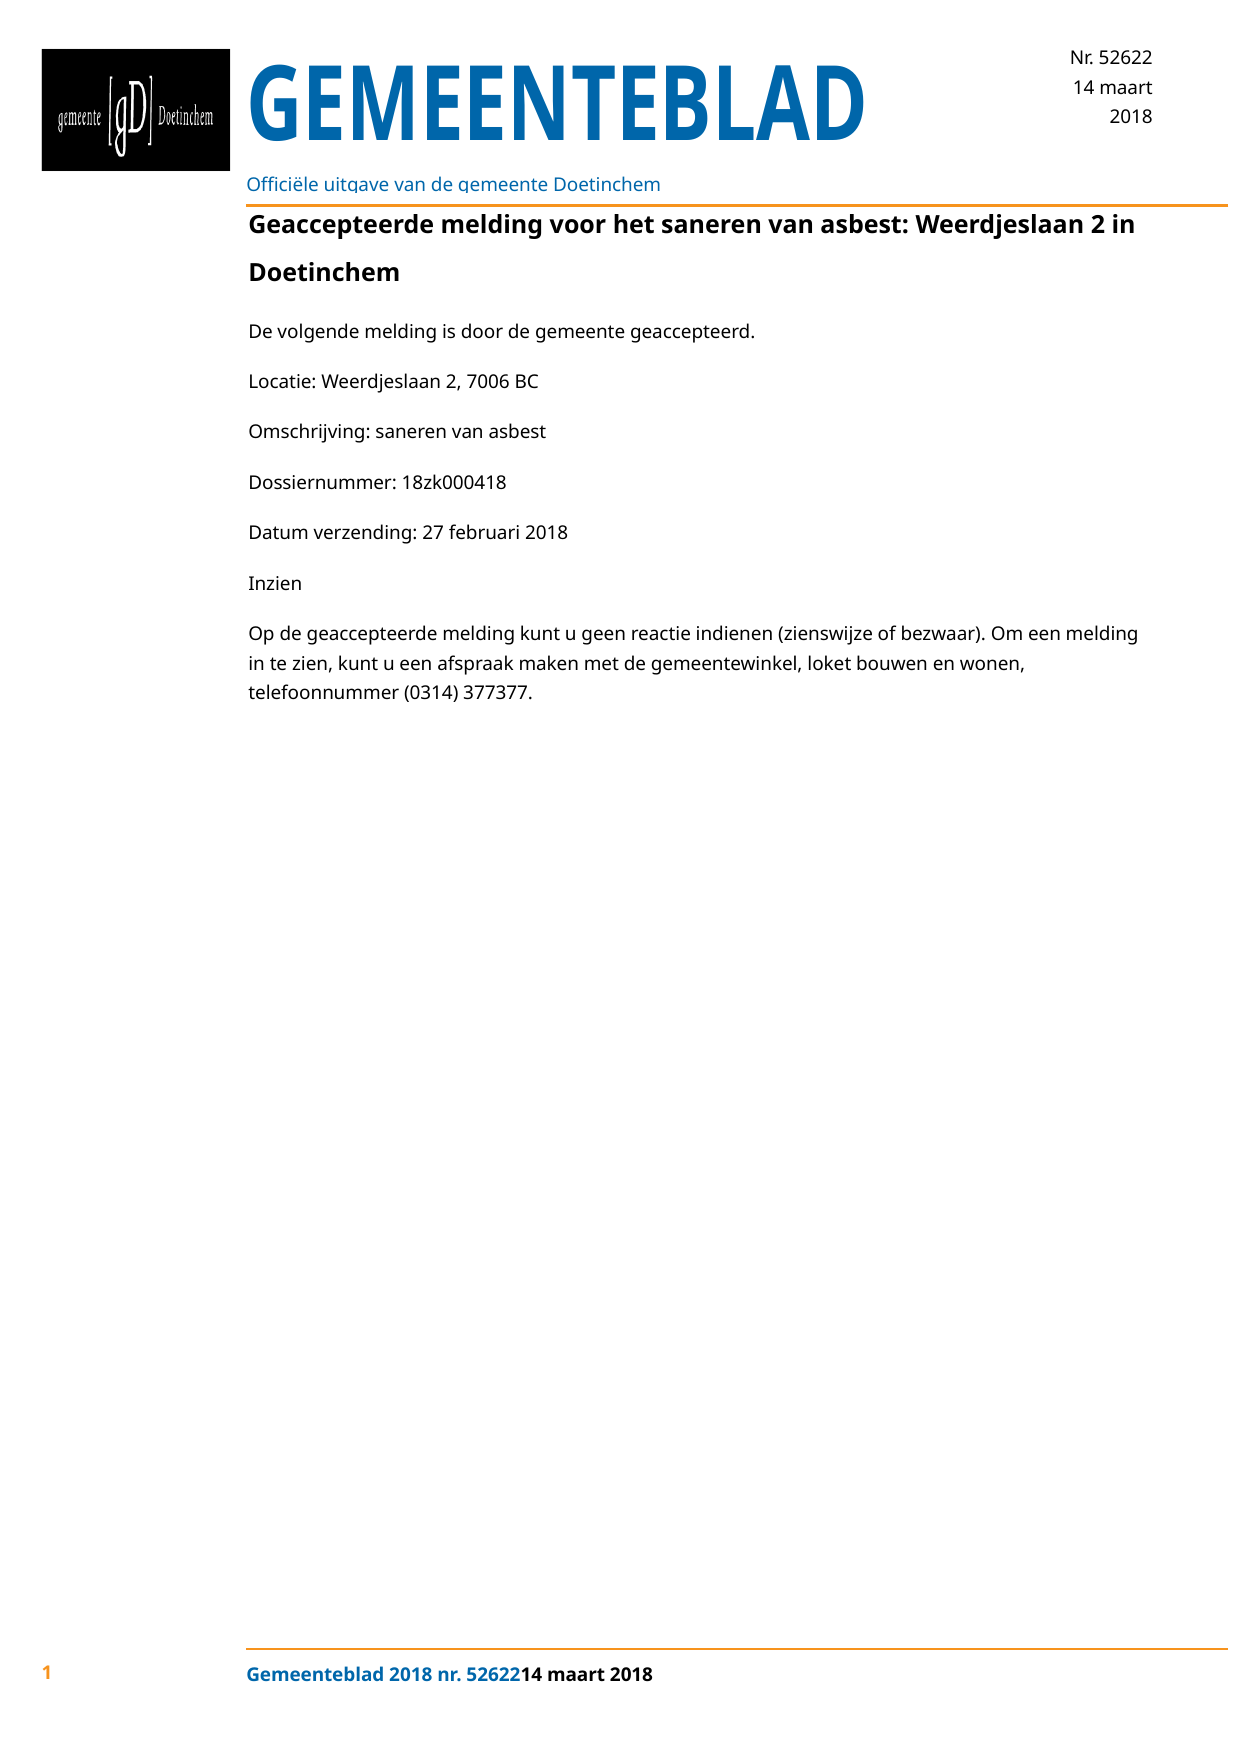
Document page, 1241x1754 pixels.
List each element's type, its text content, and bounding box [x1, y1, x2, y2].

picture [41, 47, 231, 172]
text Dossiernummer: 18zk000418 [248, 469, 1152, 495]
text Op de geaccepteerde melding kunt u geen reactie indienen (zienswijze of bezwaar). Om een melding in te zien, kunt u een afspraak maken met de gemeentewinkel, loket bouwen en wonen, telefoonnummer (0314) 377377. [248, 620, 1152, 705]
text Geaccepteerde melding voor het saneren van asbest: Weerdjeslaan 2 in Doetinchem [248, 207, 1152, 288]
text Omschrijving: saneren van asbest [248, 419, 1152, 444]
text De volgende melding is door de gemeente geaccepteerd. [248, 318, 1152, 344]
text Locatie: Weerdjeslaan 2, 7006 BC [248, 368, 1152, 394]
text Inzien [248, 570, 1152, 596]
text Datum verzending: 27 februari 2018 [248, 519, 1152, 545]
